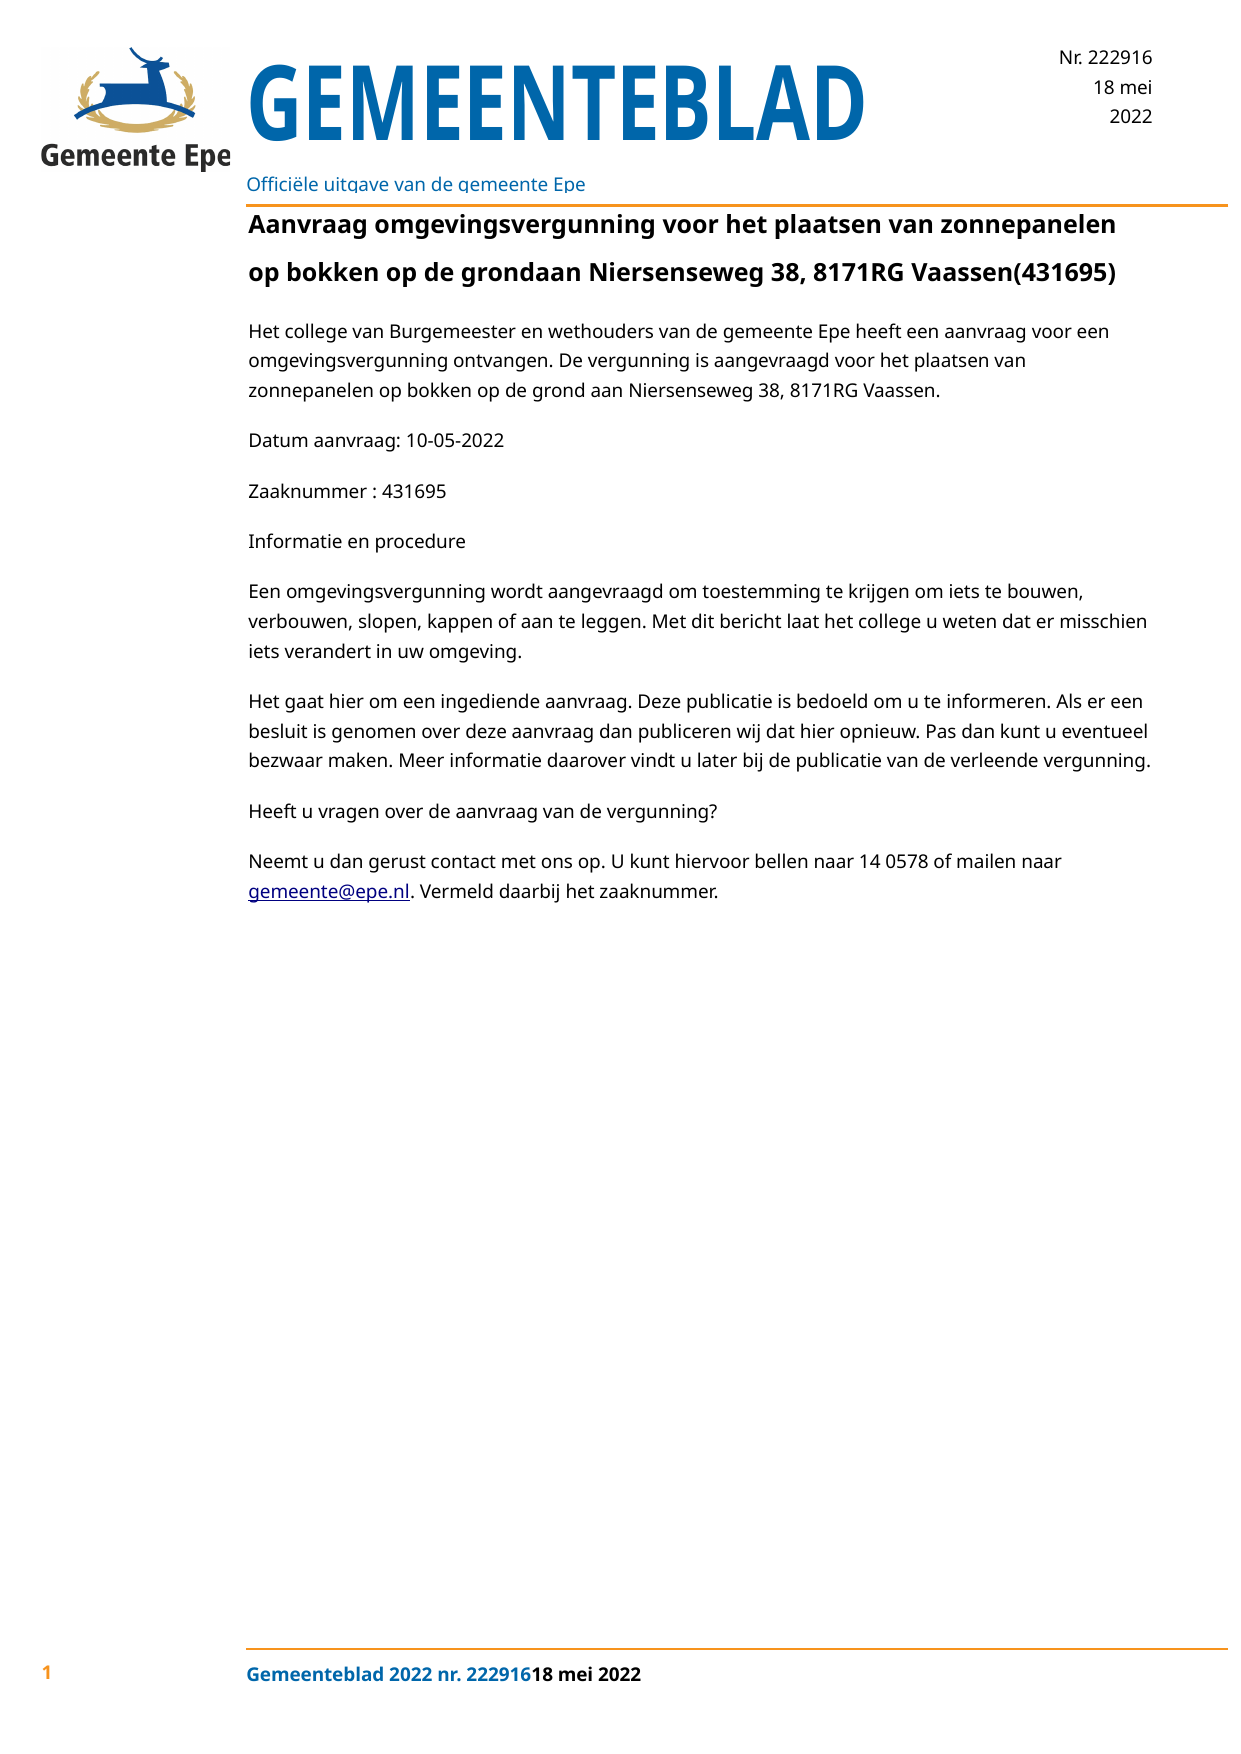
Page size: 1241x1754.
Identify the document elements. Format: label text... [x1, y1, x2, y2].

text Heeft u vragen over de aanvraag van de vergunning? [248, 798, 1152, 824]
text Aanvraag omgevingsvergunning voor het plaatsen van zonnepanelen op bokken op de grondaan Niersenseweg 38, 8171RG Vaassen(431695) [248, 207, 1152, 288]
text Het college van Burgemeester en wethouders van de gemeente Epe heeft een aanvraag voor een omgevingsvergunning ontvangen. De vergunning is aangevraagd voor het plaatsen van zonnepanelen op bokken op de grond aan Niersenseweg 38, 8171RG Vaassen. [248, 318, 1152, 403]
text Een omgevingsvergunning wordt aangevraagd om toestemming te krijgen om iets te bouwen, verbouwen, slopen, kappen of aan te leggen. Met dit bericht laat het college u weten dat er misschien iets verandert in uw omgeving. [248, 579, 1152, 664]
picture [41, 47, 231, 172]
text Informatie en procedure [248, 528, 1152, 554]
text Het gaat hier om een ingediende aanvraag. Deze publicatie is bedoeld om u te informeren. Als er een besluit is genomen over deze aanvraag dan publiceren wij dat hier opnieuw. Pas dan kunt u eventueel bezwaar maken. Meer informatie daarover vindt u later bij de publicatie van de verleende vergunning. [248, 688, 1152, 773]
text Datum aanvraag: 10-05-2022 [248, 427, 1152, 453]
text Neemt u dan gerust contact met ons op. U kunt hiervoor bellen naar 14 0578 of mailen naar gemeente@epe.nl. Vermeld daarbij het zaaknummer. [248, 848, 1152, 904]
text Zaaknummer : 431695 [248, 478, 1152, 504]
